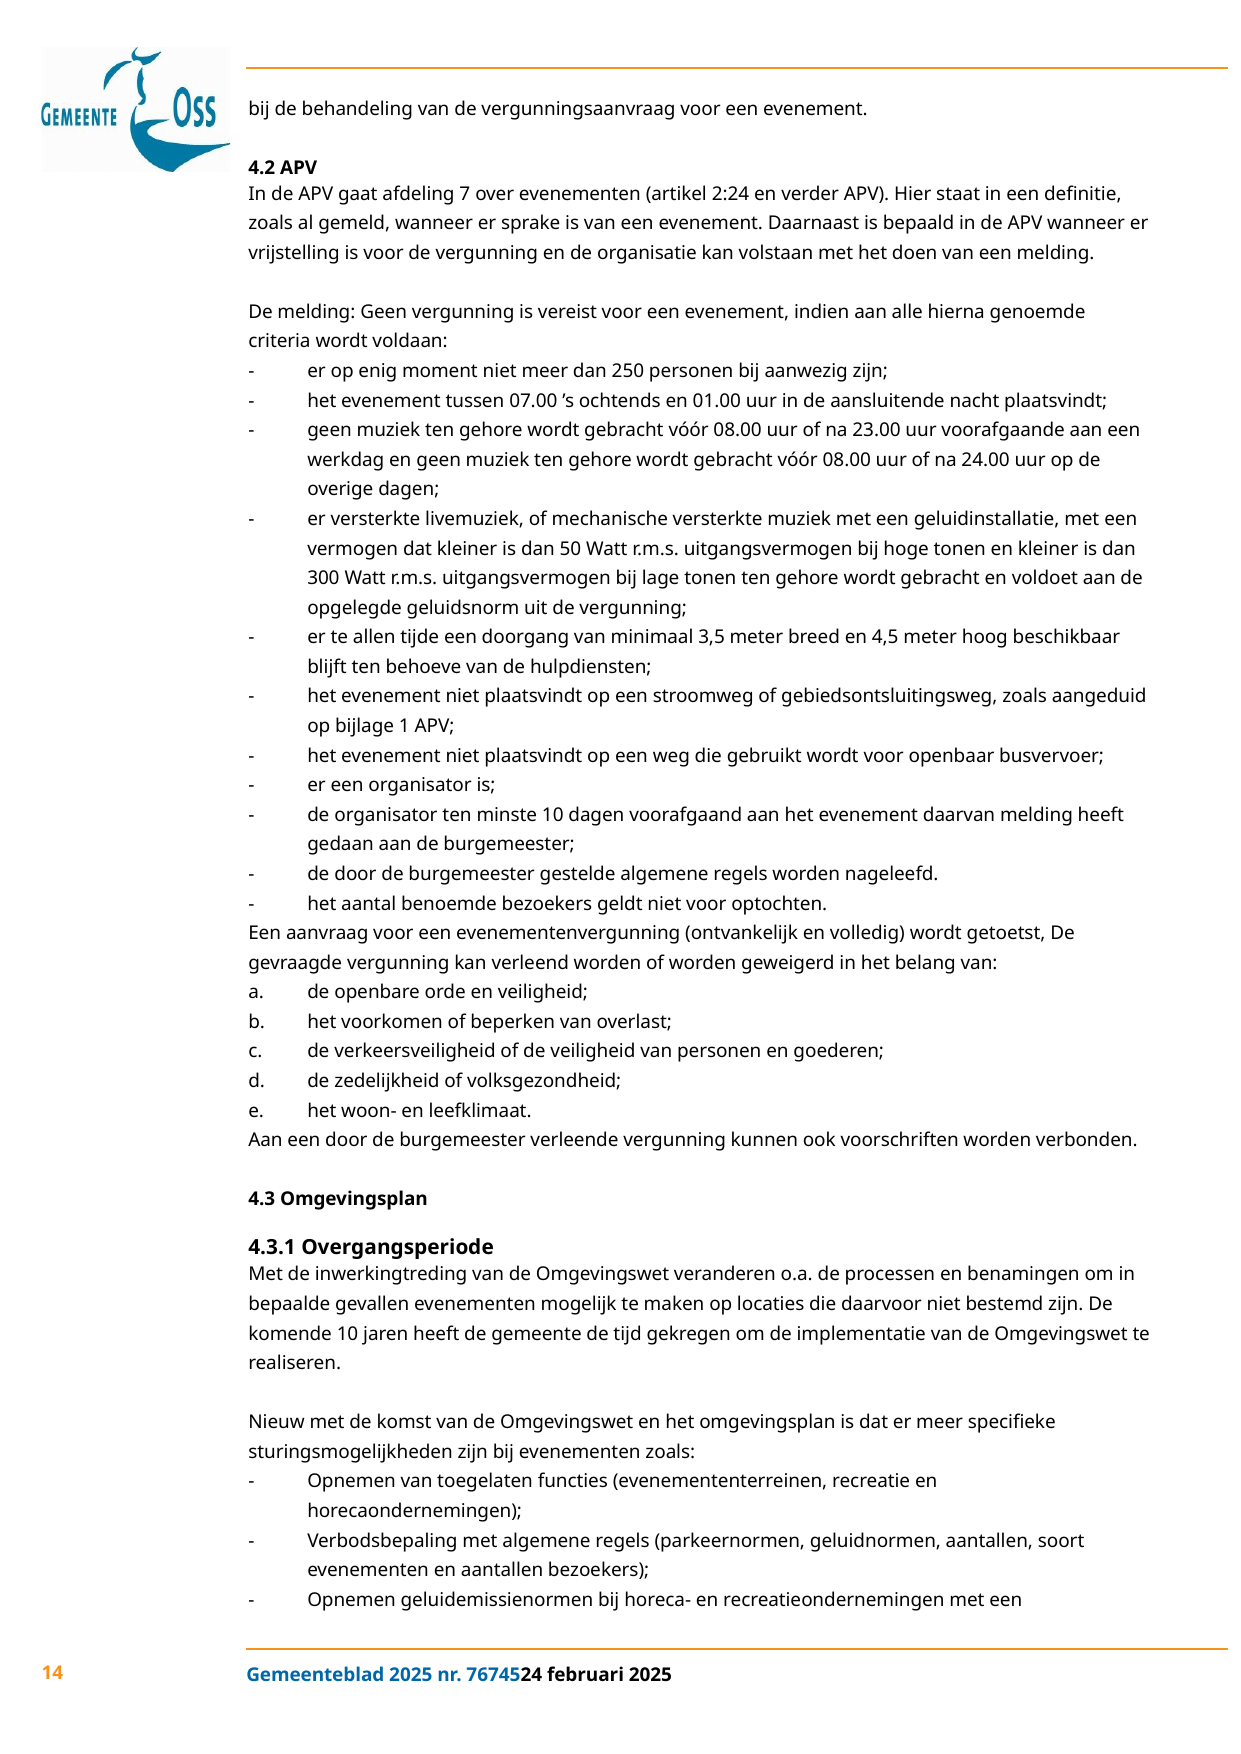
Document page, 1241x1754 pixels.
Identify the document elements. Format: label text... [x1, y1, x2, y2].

list geen muziek ten gehore wordt gebracht vóór 08.00 uur of na 23.00 uur voorafgaande aan een werkdag en geen muziek ten gehore wordt gebracht vóór 08.00 uur of na 24.00 uur op de overige dagen; [248, 416, 1152, 501]
text 4.2 APV [248, 154, 1152, 180]
list er een organisator is; [248, 771, 1152, 797]
list het voorkomen of beperken van overlast; [248, 1008, 1152, 1034]
list Opnemen geluidemissienormen bij horeca- en recreatieondernemingen met een [248, 1586, 1152, 1612]
text 4.3.1 Overgangsperiode [248, 1232, 1152, 1261]
text Aan een door de burgemeester verleende vergunning kunnen ook voorschriften worden verbonden. [248, 1126, 1152, 1152]
text In de APV gaat afdeling 7 over evenementen (artikel 2:24 en verder APV). Hier staat in een definitie, zoals al gemeld, wanneer er sprake is van een evenement. Daarnaast is bepaald in de APV wanneer er vrijstelling is voor de vergunning en de organisatie kan volstaan met het doen van een melding. [248, 180, 1152, 264]
list de zedelijkheid of volksgezondheid; [248, 1067, 1152, 1093]
list het evenement niet plaatsvindt op een stroomweg of gebiedsontsluitingsweg, zoals aangeduid op bijlage 1 APV; [248, 683, 1152, 738]
text 4.3 Omgevingsplan [248, 1186, 1152, 1211]
text De melding: Geen vergunning is vereist voor een evenement, indien aan alle hierna genoemde criteria wordt voldaan: [248, 298, 1152, 353]
list de organisator ten minste 10 dagen voorafgaand aan het evenement daarvan melding heeft gedaan aan de burgemeester; [248, 801, 1152, 856]
list de verkeersveiligheid of de veiligheid van personen en goederen; [248, 1038, 1152, 1063]
list het aantal benoemde bezoekers geldt niet voor optochten. [248, 890, 1152, 915]
list de door de burgemeester gestelde algemene regels worden nageleefd. [248, 860, 1152, 886]
list er op enig moment niet meer dan 250 personen bij aanwezig zijn; [248, 357, 1152, 383]
list het evenement niet plaatsvindt op een weg die gebruikt wordt voor openbaar busvervoer; [248, 742, 1152, 767]
text bij de behandeling van de vergunningsaanvraag voor een evenement. [248, 95, 1152, 121]
list er te allen tijde een doorgang van minimaal 3,5 meter breed en 4,5 meter hoog beschikbaar blijft ten behoeve van de hulpdiensten; [248, 623, 1152, 679]
list er versterkte livemuziek, of mechanische versterkte muziek met een geluidinstallatie, met een vermogen dat kleiner is dan 50 Watt r.m.s. uitgangsvermogen bij hoge tonen en kleiner is dan 300 Watt r.m.s. uitgangsvermogen bij lage tonen ten gehore wordt gebracht en voldoet aan de opgelegde geluidsnorm uit de vergunning; [248, 505, 1152, 619]
text Een aanvraag voor een evenementenvergunning (ontvankelijk en volledig) wordt getoetst, De gevraagde vergunning kan verleend worden of worden geweigerd in het belang van: [248, 919, 1152, 974]
list Opnemen van toegelaten functies (evenemententerreinen, recreatie en horecaondernemingen); [248, 1468, 1152, 1523]
text Nieuw met de komst van de Omgevingswet en het omgevingsplan is dat er meer specifieke sturingsmogelijkheden zijn bij evenementen zoals: [248, 1408, 1152, 1464]
text Met de inwerkingtreding van de Omgevingswet veranderen o.a. de processen en benamingen om in bepaalde gevallen evenementen mogelijk te maken op locaties die daarvoor niet bestemd zijn. De komende 10 jaren heeft de gemeente de tijd gekregen om de implementatie van de Omgevingswet te realiseren. [248, 1261, 1152, 1375]
list de openbare orde en veiligheid; [248, 978, 1152, 1004]
list het woon- en leefklimaat. [248, 1097, 1152, 1122]
picture [41, 47, 231, 172]
list het evenement tussen 07.00 ’s ochtends en 01.00 uur in de aansluitende nacht plaatsvindt; [248, 387, 1152, 412]
list Verbodsbepaling met algemene regels (parkeernormen, geluidnormen, aantallen, soort evenementen en aantallen bezoekers); [248, 1527, 1152, 1582]
